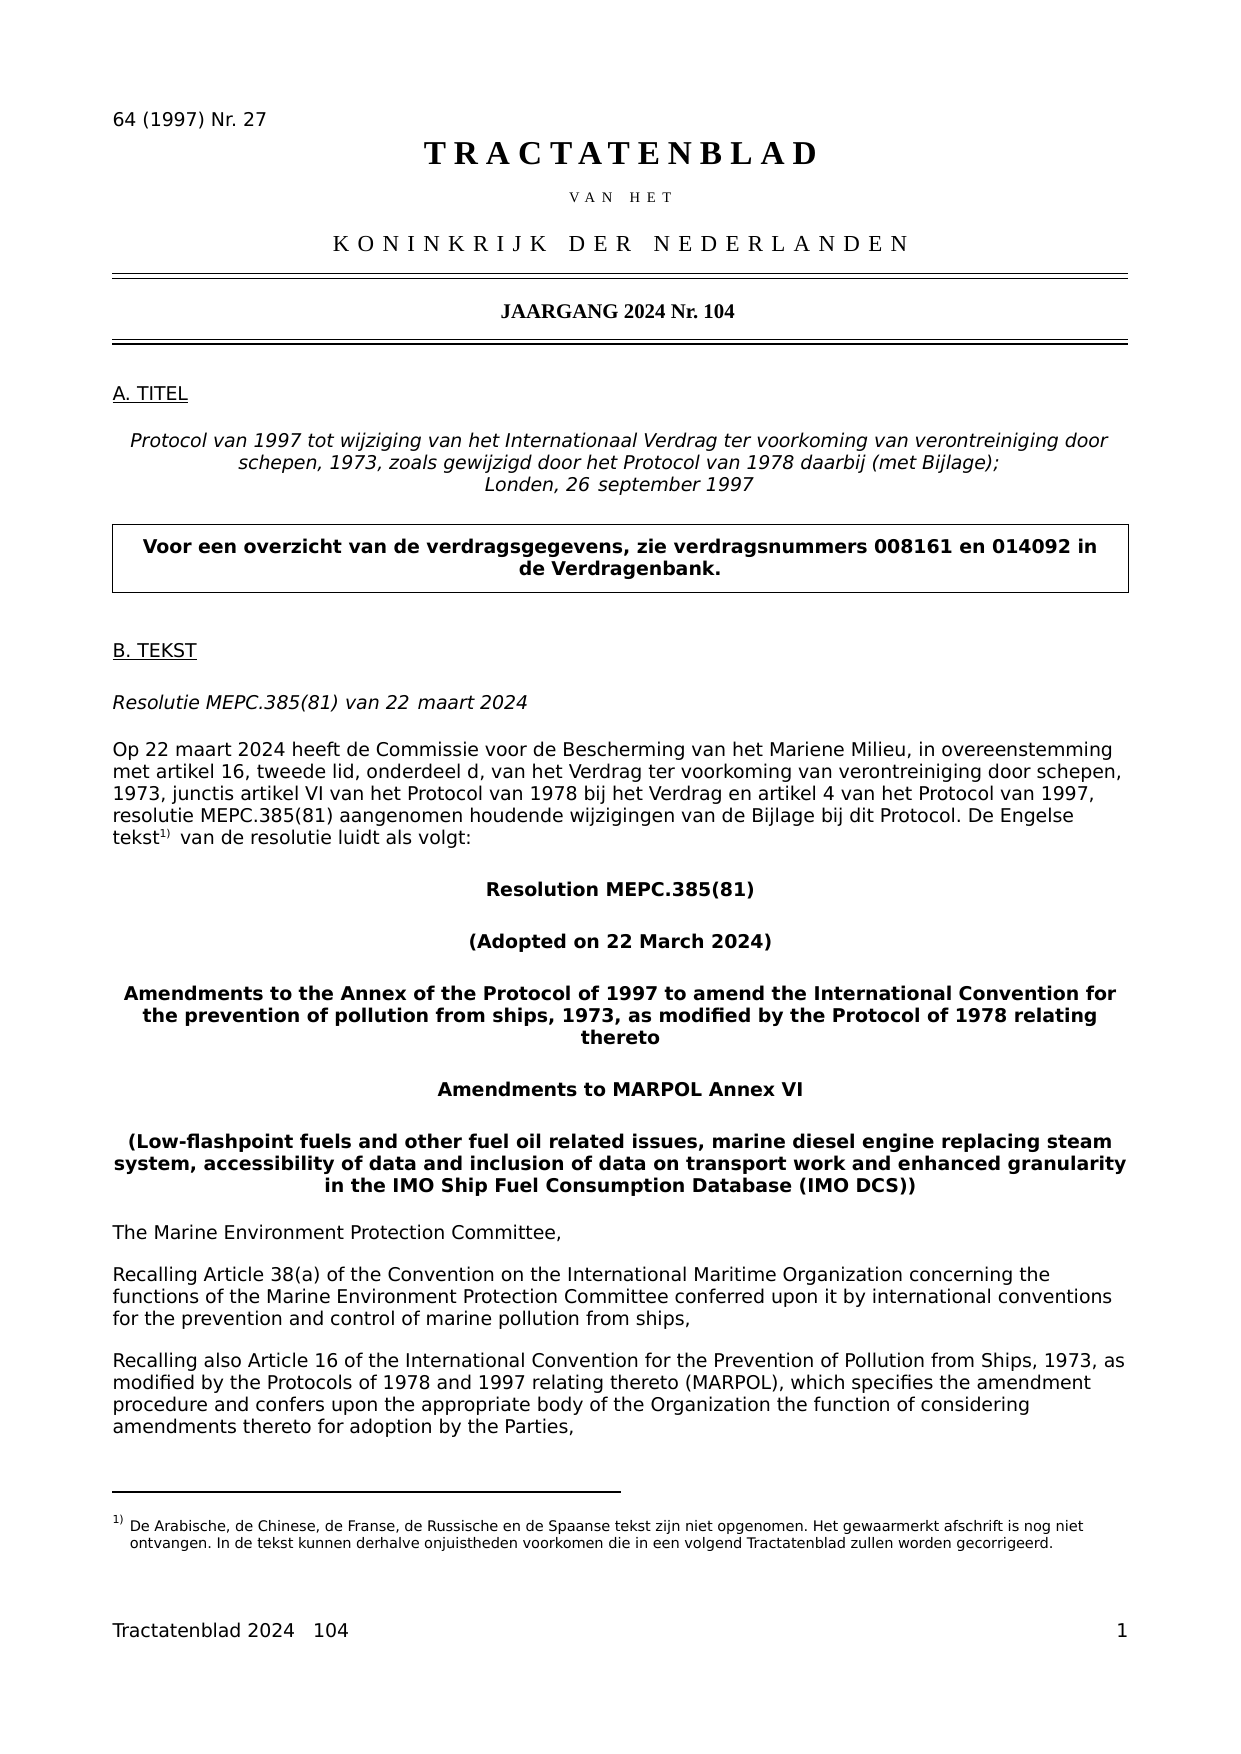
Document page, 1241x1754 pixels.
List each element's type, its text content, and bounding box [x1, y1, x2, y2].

text Protocol van 1997 tot wijziging van het Internationaal Verdrag ter voorkoming van verontreiniging door schepen, 1973, zoals gewijzigd door het Protocol van 1978 daarbij (met Bijlage); [112, 430, 1128, 474]
subtitle B. TEKST [112, 640, 1128, 662]
text The Marine Environment Protection Committee, [112, 1222, 1128, 1244]
subtitle Resolutie MEPC.385(81) van 22 maart 2024 [112, 692, 1128, 714]
text TRACTATENBLAD [112, 133, 1128, 172]
subtitle (Low-flashpoint fuels and other fuel oil related issues, marine diesel engine replacing steam system, accessibility of data and inclusion of data on transport work and enhanced granularity in the IMO Ship Fuel Consumption Database (IMO DCS)) [112, 1131, 1128, 1197]
text 64 (1997) Nr. 27 [112, 109, 1128, 131]
text JAARGANG 2024 Nr. 104 [112, 299, 1128, 323]
text De Arabische, de Chinese, de Franse, de Russische en de Spaanse tekst zijn niet opgenomen. Het gewaarmerkt afschrift is nog niet ontvangen. In de tekst kunnen derhalve onjuistheden voorkomen die in een volgend Tractatenblad zullen worden gecorrigeerd. [112, 1513, 1128, 1552]
text Op 22 maart 2024 heeft de Commissie voor de Bescherming van het Mariene Milieu, in overeenstemming met artikel 16, tweede lid, onderdeel d, van het Verdrag ter voorkoming van verontreiniging door schepen, 1973, junctis artikel VI van het Protocol van 1978 bij het Verdrag en artikel 4 van het Protocol van 1997, resolutie MEPC.385(81) aangenomen houdende wijzigingen van de Bijlage bij dit Protocol. De Engelse tekst van de resolutie luidt als volgt: [112, 739, 1128, 849]
text Londen, 26 september 1997 [112, 474, 1128, 496]
subtitle (Adopted on 22 March 2024) [112, 931, 1128, 953]
subtitle A. TITEL [112, 383, 1128, 405]
text VAN HET [112, 189, 1128, 206]
subtitle Amendments to the Annex of the Protocol of 1997 to amend the International Convention for the prevention of pollution from ships, 1973, as modified by the Protocol of 1978 relating thereto [112, 983, 1128, 1049]
text KONINKRIJK DER NEDERLANDEN [112, 229, 1128, 256]
subtitle Resolution MEPC.385(81) [112, 879, 1128, 901]
subtitle Amendments to MARPOL Annex VI [112, 1079, 1128, 1101]
text Recalling also Article 16 of the International Convention for the Prevention of Pollution from Ships, 1973, as modified by the Protocols of 1978 and 1997 relating thereto (MARPOL), which specifies the amendment procedure and confers upon the appropriate body of the Organization the function of considering amendments thereto for adoption by the Parties, [112, 1350, 1128, 1438]
text Recalling Article 38(a) of the Convention on the International Maritime Organization concerning the functions of the Marine Environment Protection Committee conferred upon it by international conventions for the prevention and control of marine pollution from ships, [112, 1264, 1128, 1330]
